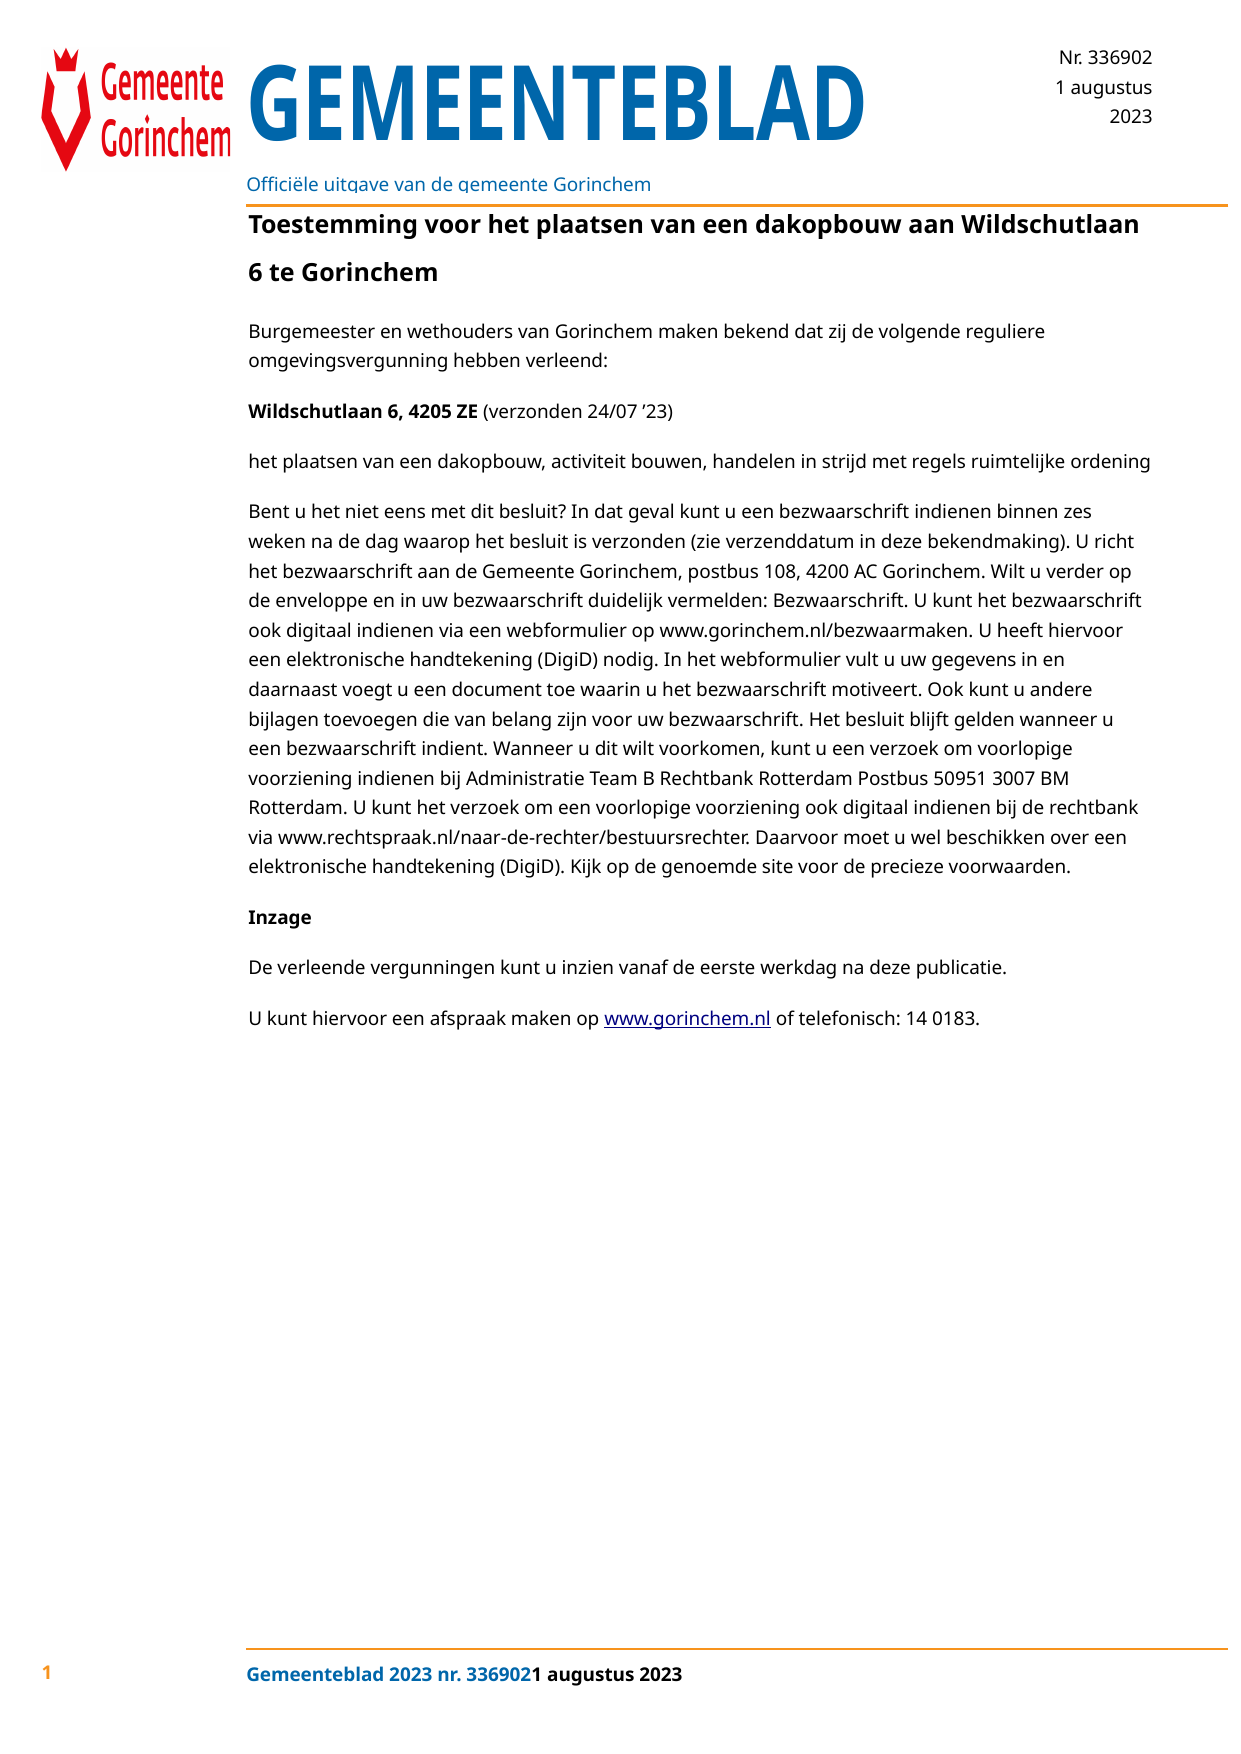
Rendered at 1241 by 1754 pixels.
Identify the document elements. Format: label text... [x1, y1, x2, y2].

text U kunt hiervoor een afspraak maken op www.gorinchem.nl of telefonisch: 14 0183. [248, 1005, 1152, 1031]
text Wildschutlaan 6, 4205 ZE (verzonden 24/07 ’23) [248, 398, 1152, 424]
text Inzage [248, 904, 1152, 930]
text Toestemming voor het plaatsen van een dakopbouw aan Wildschutlaan 6 te Gorinchem [248, 207, 1152, 288]
picture [41, 47, 231, 172]
text Bent u het niet eens met dit besluit? In dat geval kunt u een bezwaarschrift indienen binnen zes weken na de dag waarop het besluit is verzonden (zie verzenddatum in deze bekendmaking). U richt het bezwaarschrift aan de Gemeente Gorinchem, postbus 108, 4200 AC Gorinchem. Wilt u verder op de enveloppe en in uw bezwaarschrift duidelijk vermelden: Bezwaarschrift. U kunt het bezwaarschrift ook digitaal indienen via een webformulier op www.gorinchem.nl/bezwaarmaken. U heeft hiervoor een elektronische handtekening (DigiD) nodig. In het webformulier vult u uw gegevens in en daarnaast voegt u een document toe waarin u het bezwaarschrift motiveert. Ook kunt u andere bijlagen toevoegen die van belang zijn voor uw bezwaarschrift. Het besluit blijft gelden wanneer u een bezwaarschrift indient. Wanneer u dit wilt voorkomen, kunt u een verzoek om voorlopige voorziening indienen bij Administratie Team B Rechtbank Rotterdam Postbus 50951 3007 BM Rotterdam. U kunt het verzoek om een voorlopige voorziening ook digitaal indienen bij de rechtbank via www.rechtspraak.nl/naar-de-rechter/bestuursrechter. Daarvoor moet u wel beschikken over een elektronische handtekening (DigiD). Kijk op de genoemde site voor de precieze voorwaarden. [248, 499, 1152, 879]
text Burgemeester en wethouders van Gorinchem maken bekend dat zij de volgende reguliere omgevingsvergunning hebben verleend: [248, 318, 1152, 373]
text het plaatsen van een dakopbouw, activiteit bouwen, handelen in strijd met regels ruimtelijke ordening [248, 448, 1152, 474]
text De verleende vergunningen kunt u inzien vanaf de eerste werkdag na deze publicatie. [248, 954, 1152, 980]
